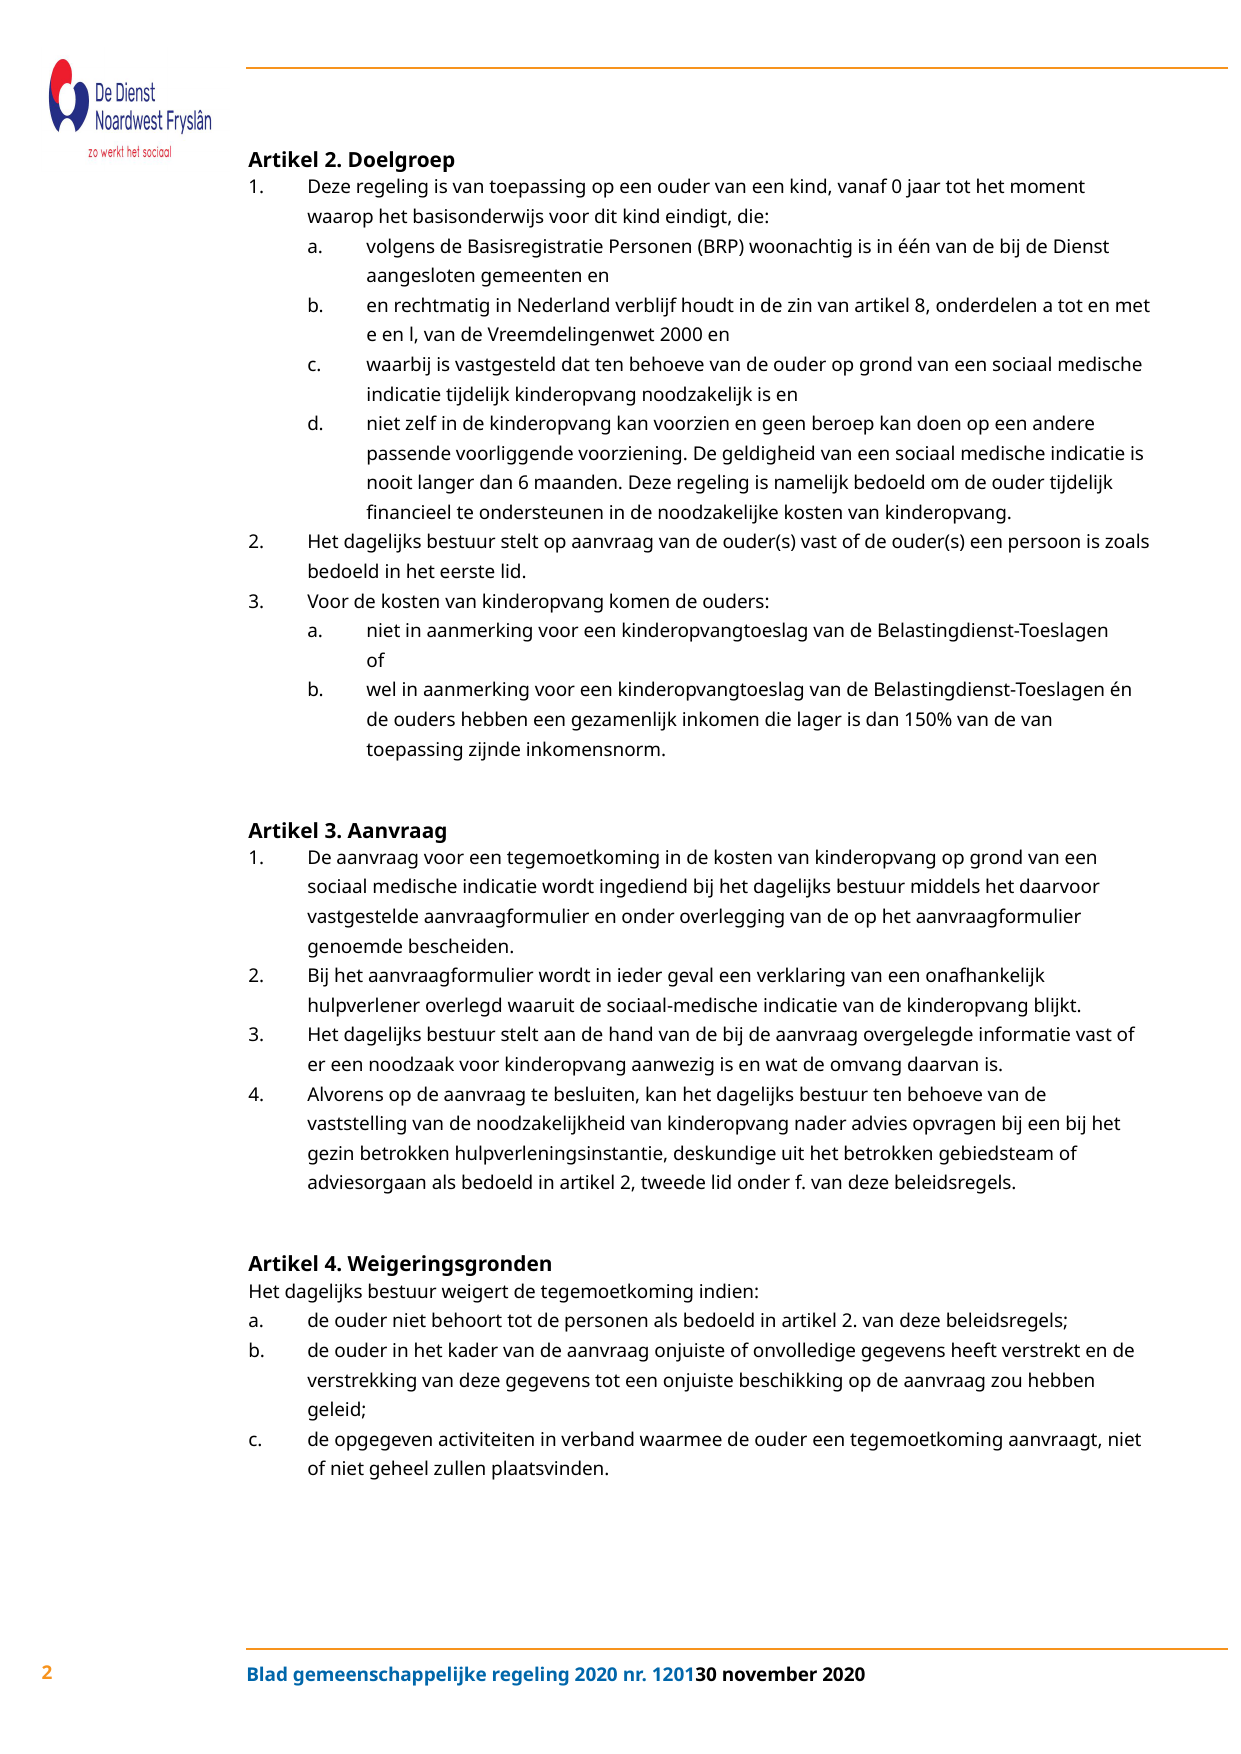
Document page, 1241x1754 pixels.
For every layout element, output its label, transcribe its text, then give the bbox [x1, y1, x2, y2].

list of [307, 647, 1152, 673]
text Het dagelijks bestuur weigert de tegemoetkoming indien: [248, 1278, 1152, 1304]
list Deze regeling is van toepassing op een ouder van een kind, vanaf 0 jaar tot het moment waarop het basisonderwijs voor dit kind eindigt, die: [248, 174, 1152, 229]
list de ouder in het kader van de aanvraag onjuiste of onvolledige gegevens heeft verstrekt en de verstrekking van deze gegevens tot een onjuiste beschikking op de aanvraag zou hebben geleid; [248, 1337, 1152, 1422]
list De aanvraag voor een tegemoetkoming in de kosten van kinderopvang op grond van een sociaal medische indicatie wordt ingediend bij het dagelijks bestuur middels het daarvoor vastgestelde aanvraagformulier en onder overlegging van de op het aanvraagformulier genoemde bescheiden. [248, 844, 1152, 959]
list volgens de Basisregistratie Personen (BRP) woonachtig is in één van de bij de Dienst aangesloten gemeenten en [307, 233, 1152, 288]
list de opgegeven activiteiten in verband waarmee de ouder een tegemoetkoming aanvraagt, niet of niet geheel zullen plaatsvinden. [248, 1426, 1152, 1481]
text Artikel 3. Aanvraag [248, 816, 1152, 844]
list niet zelf in de kinderopvang kan voorzien en geen beroep kan doen op een andere passende voorliggende voorziening. De geldigheid van een sociaal medische indicatie is nooit langer dan 6 maanden. Deze regeling is namelijk bedoeld om de ouder tijdelijk financieel te ondersteunen in de noodzakelijke kosten van kinderopvang. [307, 410, 1152, 525]
picture [41, 47, 231, 172]
text Artikel 2. Doelgroep [248, 145, 1152, 174]
list Het dagelijks bestuur stelt aan de hand van de bij de aanvraag overgelegde informatie vast of er een noodzaak voor kinderopvang aanwezig is en wat de omvang daarvan is. [248, 1022, 1152, 1077]
list Voor de kosten van kinderopvang komen de ouders: [248, 588, 1152, 613]
list waarbij is vastgesteld dat ten behoeve van de ouder op grond van een sociaal medische indicatie tijdelijk kinderopvang noodzakelijk is en [307, 351, 1152, 406]
list Het dagelijks bestuur stelt op aanvraag van de ouder(s) vast of de ouder(s) een persoon is zoals bedoeld in het eerste lid. [248, 529, 1152, 584]
list niet in aanmerking voor een kinderopvangtoeslag van de Belastingdienst-Toeslagen [307, 617, 1152, 643]
list Bij het aanvraagformulier wordt in ieder geval een verklaring van een onafhankelijk hulpverlener overlegd waaruit de sociaal-medische indicatie van de kinderopvang blijkt. [248, 962, 1152, 1018]
list wel in aanmerking voor een kinderopvangtoeslag van de Belastingdienst-Toeslagen én de ouders hebben een gezamenlijk inkomen die lager is dan 150% van de van toepassing zijnde inkomensnorm. [307, 677, 1152, 761]
list Alvorens op de aanvraag te besluiten, kan het dagelijks bestuur ten behoeve van de vaststelling van de noodzakelijkheid van kinderopvang nader advies opvragen bij een bij het gezin betrokken hulpverleningsinstantie, deskundige uit het betrokken gebiedsteam of adviesorgaan als bedoeld in artikel 2, tweede lid onder f. van deze beleidsregels. [248, 1081, 1152, 1195]
list en rechtmatig in Nederland verblijf houdt in de zin van artikel 8, onderdelen a tot en met e en l, van de Vreemdelingenwet 2000 en [307, 292, 1152, 347]
text Artikel 4. Weigeringsgronden [248, 1249, 1152, 1278]
list de ouder niet behoort tot de personen als bedoeld in artikel 2. van deze beleidsregels; [248, 1308, 1152, 1333]
